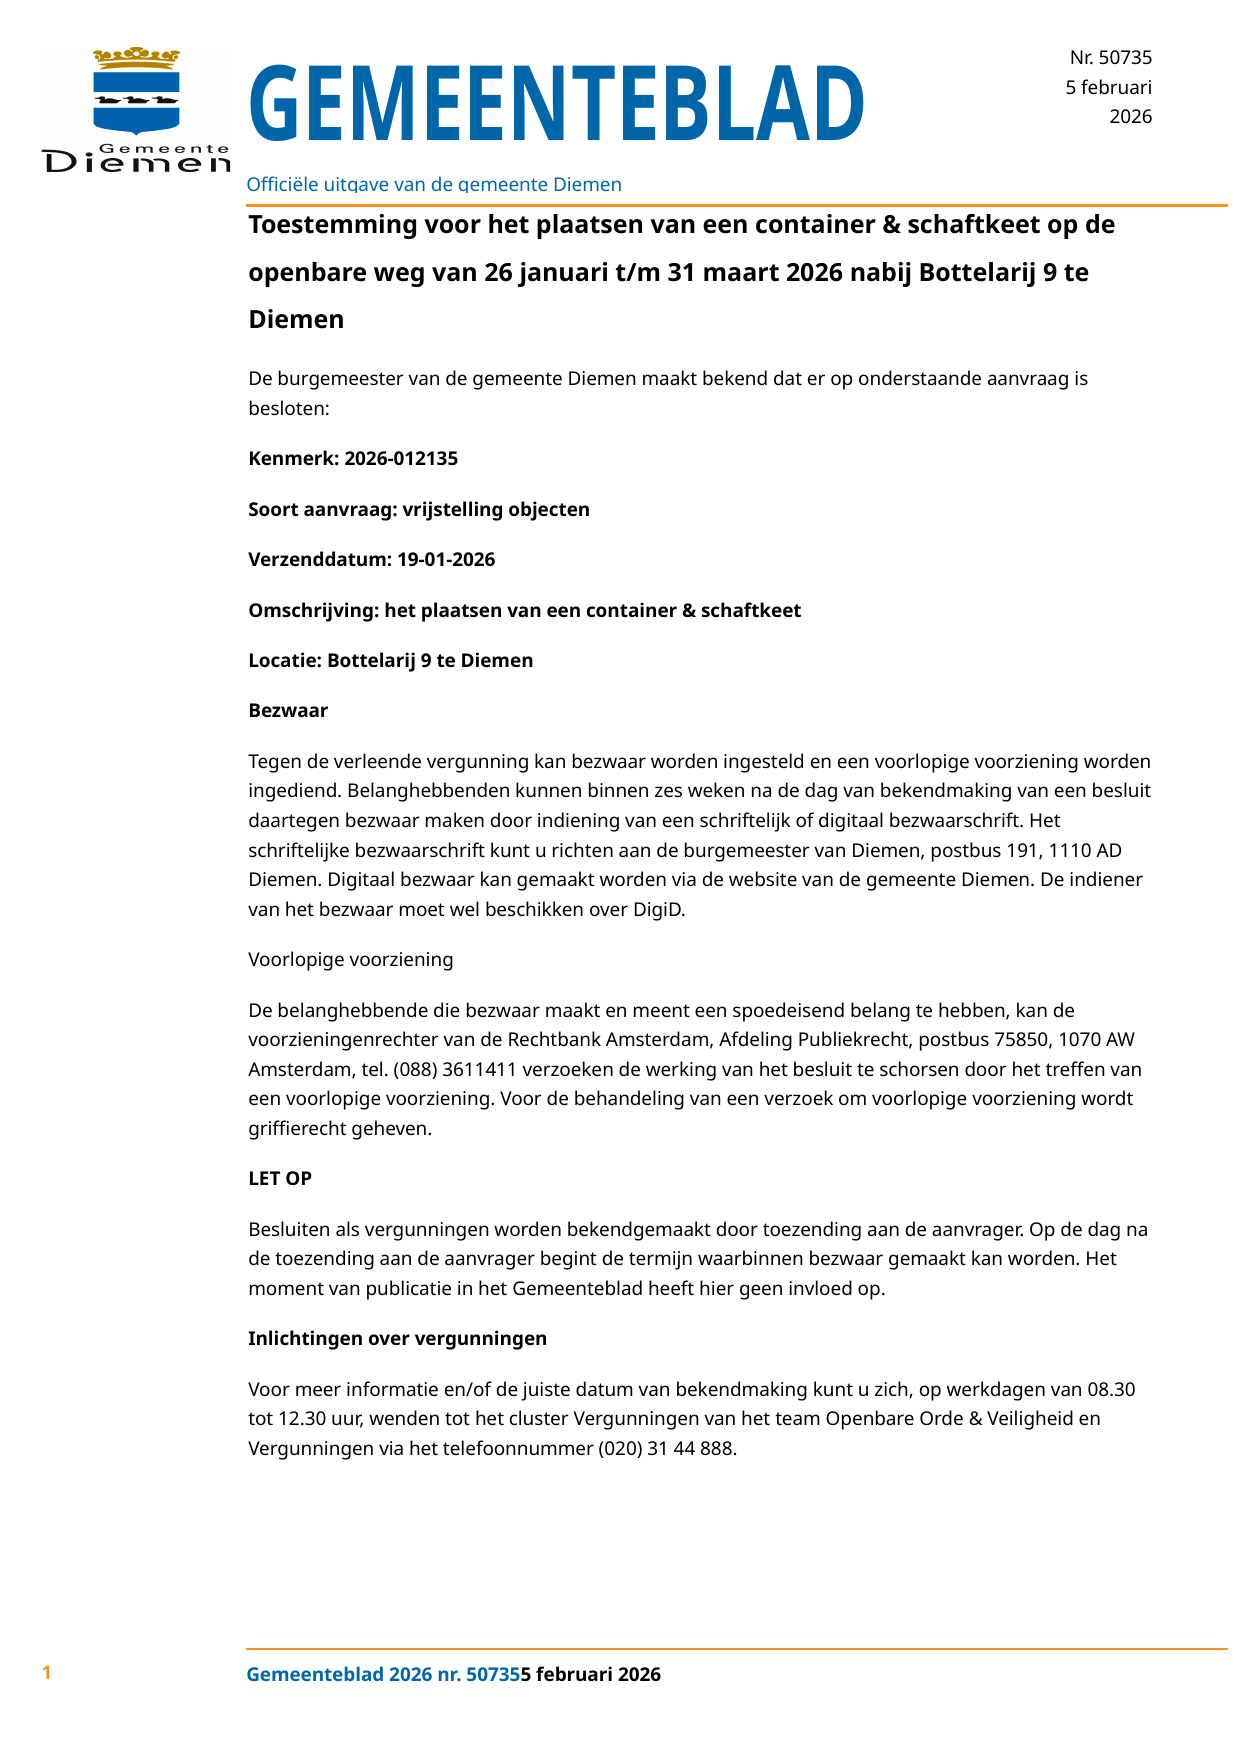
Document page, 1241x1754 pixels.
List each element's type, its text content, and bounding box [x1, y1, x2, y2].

text Locatie: Bottelarij 9 te Diemen [248, 647, 1152, 673]
text Bezwaar [248, 698, 1152, 723]
text Omschrijving: het plaatsen van een container & schaftkeet [248, 597, 1152, 622]
text De belanghebbende die bezwaar maakt en meent een spoedeisend belang te hebben, kan de voorzieningenrechter van de Rechtbank Amsterdam, Afdeling Publiekrecht, postbus 75850, 1070 AW Amsterdam, tel. (088) 3611411 verzoeken de werking van het besluit te schorsen door het treffen van een voorlopige voorziening. Voor de behandeling van een verzoek om voorlopige voorziening wordt griffierecht geheven. [248, 997, 1152, 1141]
text Voor meer informatie en/of de juiste datum van bekendmaking kunt u zich, op werkdagen van 08.30 tot 12.30 uur, wenden tot het cluster Vergunningen van het team Openbare Orde & Veiligheid en Vergunningen via het telefoonnummer (020) 31 44 888. [248, 1376, 1152, 1461]
text Soort aanvraag: vrijstelling objecten [248, 496, 1152, 522]
picture [41, 47, 231, 172]
text LET OP [248, 1166, 1152, 1191]
text De burgemeester van de gemeente Diemen maakt bekend dat er op onderstaande aanvraag is besloten: [248, 366, 1152, 421]
text Tegen de verleende vergunning kan bezwaar worden ingesteld en een voorlopige voorziening worden ingediend. Belanghebbenden kunnen binnen zes weken na de dag van bekendmaking van een besluit daartegen bezwaar maken door indiening van een schriftelijk of digitaal bezwaarschrift. Het schriftelijke bezwaarschrift kunt u richten aan de burgemeester van Diemen, postbus 191, 1110 AD Diemen. Digitaal bezwaar kan gemaakt worden via de website van de gemeente Diemen. De indiener van het bezwaar moet wel beschikken over DigiD. [248, 748, 1152, 922]
text Toestemming voor het plaatsen van een container & schaftkeet op de openbare weg van 26 januari t/m 31 maart 2026 nabij Bottelarij 9 te Diemen [248, 207, 1152, 336]
text Kenmerk: 2026-012135 [248, 446, 1152, 471]
text Voorlopige voorziening [248, 946, 1152, 972]
text Verzenddatum: 19-01-2026 [248, 546, 1152, 572]
text Inlichtingen over vergunningen [248, 1326, 1152, 1351]
text Besluiten als vergunningen worden bekendgemaakt door toezending aan de aanvrager. Op de dag na de toezending aan de aanvrager begint de termijn waarbinnen bezwaar gemaakt kan worden. Het moment van publicatie in het Gemeenteblad heeft hier geen invloed op. [248, 1216, 1152, 1301]
